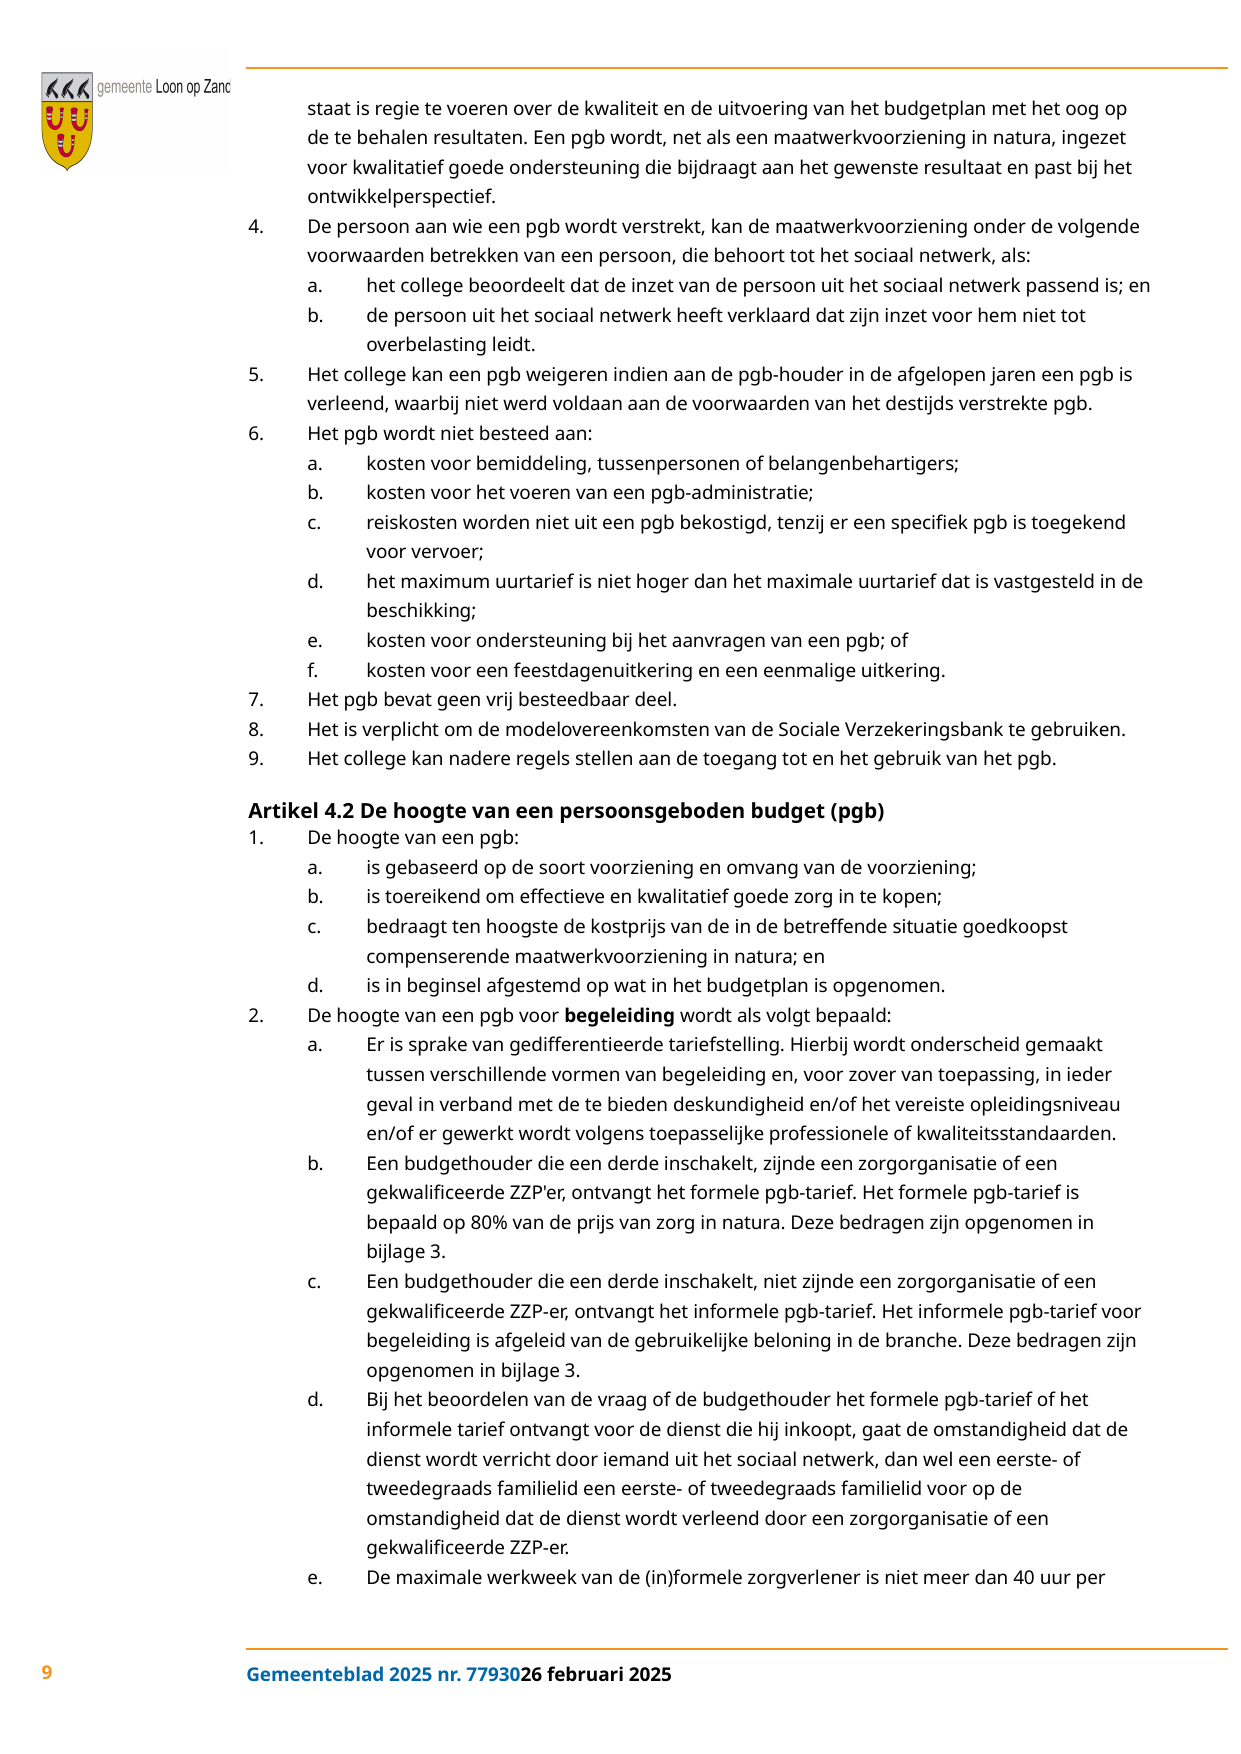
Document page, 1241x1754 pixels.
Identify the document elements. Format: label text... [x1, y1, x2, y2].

list De hoogte van een pgb: [248, 824, 1152, 850]
list het college beoordeelt dat de inzet van de persoon uit het sociaal netwerk passend is; en [307, 272, 1152, 298]
list reiskosten worden niet uit een pgb bekostigd, tenzij er een specifiek pgb is toegekend voor vervoer; [307, 509, 1152, 564]
list het maximum uurtarief is niet hoger dan het maximale uurtarief dat is vastgesteld in de beschikking; [307, 568, 1152, 623]
list is gebaseerd op de soort voorziening en omvang van de voorziening; [307, 854, 1152, 880]
list bedraagt ten hoogste de kostprijs van de in de betreffende situatie goedkoopst compenserende maatwerkvoorziening in natura; en [307, 913, 1152, 968]
picture [41, 47, 231, 172]
list kosten voor ondersteuning bij het aanvragen van een pgb; of [307, 627, 1152, 653]
text Artikel 4.2 De hoogte van een persoonsgeboden budget (pgb) [248, 796, 1152, 824]
list kosten voor het voeren van een pgb-administratie; [307, 479, 1152, 505]
list Bij het beoordelen van de vraag of de budgethouder het formele pgb-tarief of het informele tarief ontvangt voor de dienst die hij inkoopt, gaat de omstandigheid dat de dienst wordt verricht door iemand uit het sociaal netwerk, dan wel een eerste- of tweedegraads familielid een eerste- of tweedegraads familielid voor op de omstandigheid dat de dienst wordt verleend door een zorgorganisatie of een gekwalificeerde ZZP-er. [307, 1387, 1152, 1560]
list staat is regie te voeren over de kwaliteit en de uitvoering van het budgetplan met het oog op de te behalen resultaten. Een pgb wordt, net als een maatwerkvoorziening in natura, ingezet voor kwalitatief goede ondersteuning die bijdraagt aan het gewenste resultaat en past bij het ontwikkelperspectief. [248, 95, 1152, 209]
list Een budgethouder die een derde inschakelt, niet zijnde een zorgorganisatie of een gekwalificeerde ZZP-er, ontvangt het informele pgb-tarief. Het informele pgb-tarief voor begeleiding is afgeleid van de gebruikelijke beloning in de branche. Deze bedragen zijn opgenomen in bijlage 3. [307, 1268, 1152, 1383]
list Het college kan nadere regels stellen aan de toegang tot en het gebruik van het pgb. [248, 746, 1152, 771]
list Een budgethouder die een derde inschakelt, zijnde een zorgorganisatie of een gekwalificeerde ZZP'er, ontvangt het formele pgb-tarief. Het formele pgb-tarief is bepaald op 80% van de prijs van zorg in natura. Deze bedragen zijn opgenomen in bijlage 3. [307, 1150, 1152, 1264]
list De hoogte van een pgb voor begeleiding wordt als volgt bepaald: [248, 1002, 1152, 1028]
list Het pgb bevat geen vrij besteedbaar deel. [248, 686, 1152, 712]
list kosten voor een feestdagenuitkering en een eenmalige uitkering. [307, 657, 1152, 683]
list Er is sprake van gedifferentieerde tariefstelling. Hierbij wordt onderscheid gemaakt tussen verschillende vormen van begeleiding en, voor zover van toepassing, in ieder geval in verband met de te bieden deskundigheid en/of het vereiste opleidingsniveau en/of er gewerkt wordt volgens toepasselijke professionele of kwaliteitsstandaarden. [307, 1032, 1152, 1146]
list Het college kan een pgb weigeren indien aan de pgb-houder in de afgelopen jaren een pgb is verleend, waarbij niet werd voldaan aan de voorwaarden van het destijds verstrekte pgb. [248, 361, 1152, 416]
list de persoon uit het sociaal netwerk heeft verklaard dat zijn inzet voor hem niet tot overbelasting leidt. [307, 302, 1152, 357]
list Het is verplicht om de modelovereenkomsten van de Sociale Verzekeringsbank te gebruiken. [248, 716, 1152, 742]
list is in beginsel afgestemd op wat in het budgetplan is opgenomen. [307, 972, 1152, 998]
list is toereikend om effectieve en kwalitatief goede zorg in te kopen; [307, 884, 1152, 909]
list Het pgb wordt niet besteed aan: [248, 420, 1152, 446]
list De persoon aan wie een pgb wordt verstrekt, kan de maatwerkvoorziening onder de volgende voorwaarden betrekken van een persoon, die behoort tot het sociaal netwerk, als: [248, 213, 1152, 268]
list kosten voor bemiddeling, tussenpersonen of belangenbehartigers; [307, 450, 1152, 476]
list De maximale werkweek van de (in)formele zorgverlener is niet meer dan 40 uur per [307, 1564, 1152, 1590]
